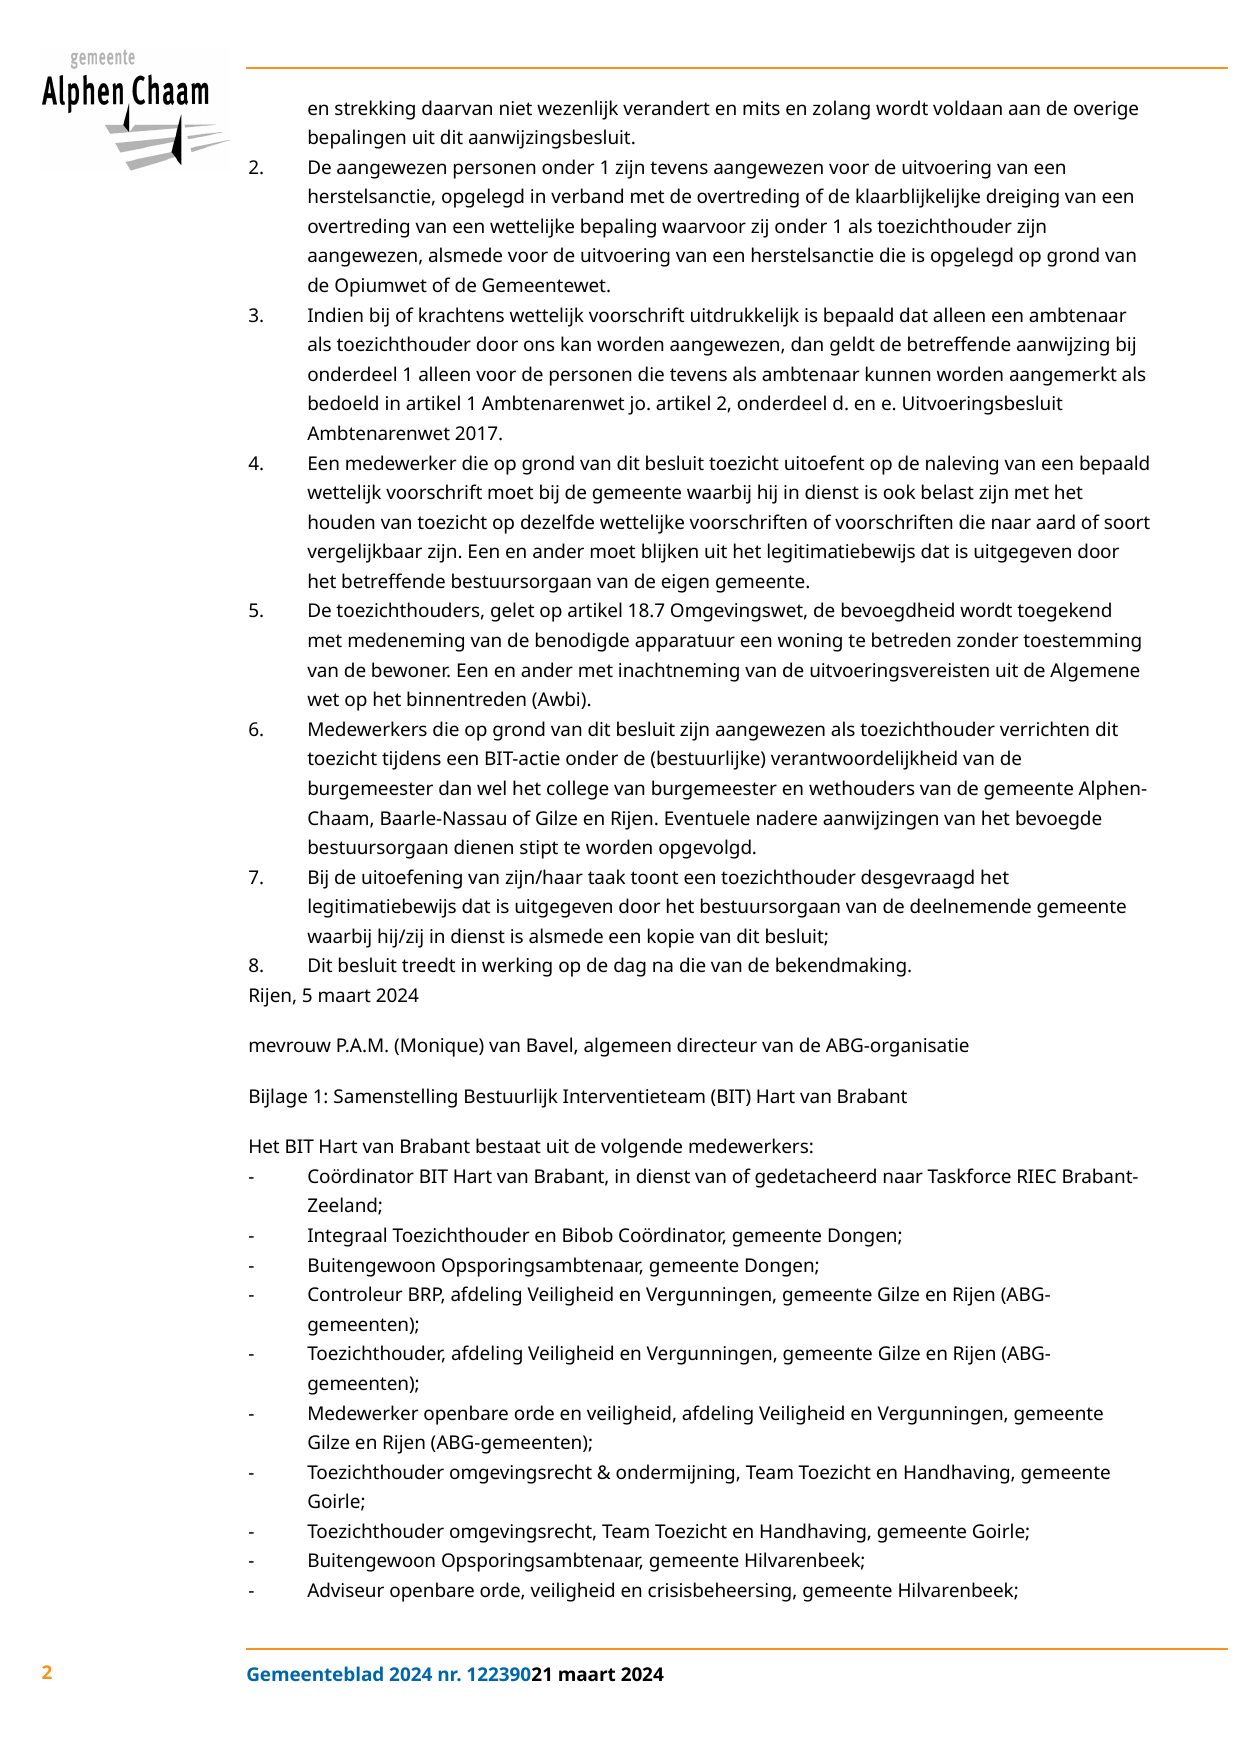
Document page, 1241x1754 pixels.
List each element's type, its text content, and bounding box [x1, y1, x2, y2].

list Medewerkers die op grond van dit besluit zijn aangewezen als toezichthouder verrichten dit toezicht tijdens een BIT-actie onder de (bestuurlijke) verantwoordelijkheid van de burgemeester dan wel het college van burgemeester en wethouders van de gemeente Alphen-Chaam, Baarle-Nassau of Gilze en Rijen. Eventuele nadere aanwijzingen van het bevoegde bestuursorgaan dienen stipt te worden opgevolgd. [248, 716, 1152, 860]
list Toezichthouder omgevingsrecht, Team Toezicht en Handhaving, gemeente Goirle; [248, 1518, 1152, 1544]
text Rijen, 5 maart 2024 [248, 982, 1152, 1008]
list De aangewezen personen onder 1 zijn tevens aangewezen voor de uitvoering van een herstelsanctie, opgelegd in verband met de overtreding of de klaarblijkelijke dreiging van een overtreding van een wettelijke bepaling waarvoor zij onder 1 als toezichthouder zijn aangewezen, alsmede voor de uitvoering van een herstelsanctie die is opgelegd op grond van de Opiumwet of de Gemeentewet. [248, 154, 1152, 298]
list en strekking daarvan niet wezenlijk verandert en mits en zolang wordt voldaan aan de overige bepalingen uit dit aanwijzingsbesluit. [248, 95, 1152, 150]
text Bijlage 1: Samenstelling Bestuurlijk Interventieteam (BIT) Hart van Brabant [248, 1083, 1152, 1109]
list De toezichthouders, gelet op artikel 18.7 Omgevingswet, de bevoegdheid wordt toegekend met medeneming van de benodigde apparatuur een woning te betreden zonder toestemming van de bewoner. Een en ander met inachtneming van de uitvoeringsvereisten uit de Algemene wet op het binnentreden (Awbi). [248, 598, 1152, 712]
list Toezichthouder, afdeling Veiligheid en Vergunningen, gemeente Gilze en Rijen (ABG-gemeenten); [248, 1341, 1152, 1396]
list Bij de uitoefening van zijn/haar taak toont een toezichthouder desgevraagd het legitimatiebewijs dat is uitgegeven door het bestuursorgaan van de deelnemende gemeente waarbij hij/zij in dienst is alsmede een kopie van dit besluit; [248, 864, 1152, 949]
text Het BIT Hart van Brabant bestaat uit de volgende medewerkers: [248, 1133, 1152, 1159]
text mevrouw P.A.M. (Monique) van Bavel, algemeen directeur van de ABG-organisatie [248, 1033, 1152, 1058]
list Buitengewoon Opsporingsambtenaar, gemeente Dongen; [248, 1252, 1152, 1278]
list Dit besluit treedt in werking op de dag na die van de bekendmaking. [248, 953, 1152, 978]
list Medewerker openbare orde en veiligheid, afdeling Veiligheid en Vergunningen, gemeente Gilze en Rijen (ABG-gemeenten); [248, 1400, 1152, 1455]
list Integraal Toezichthouder en Bibob Coördinator, gemeente Dongen; [248, 1222, 1152, 1248]
list Een medewerker die op grond van dit besluit toezicht uitoefent op de naleving van een bepaald wettelijk voorschrift moet bij de gemeente waarbij hij in dienst is ook belast zijn met het houden van toezicht op dezelfde wettelijke voorschriften of voorschriften die naar aard of soort vergelijkbaar zijn. Een en ander moet blijken uit het legitimatiebewijs dat is uitgegeven door het betreffende bestuursorgaan van de eigen gemeente. [248, 450, 1152, 594]
picture [41, 47, 231, 172]
list Coördinator BIT Hart van Brabant, in dienst van of gedetacheerd naar Taskforce RIEC Brabant-Zeeland; [248, 1163, 1152, 1218]
list Controleur BRP, afdeling Veiligheid en Vergunningen, gemeente Gilze en Rijen (ABG-gemeenten); [248, 1281, 1152, 1337]
list Buitengewoon Opsporingsambtenaar, gemeente Hilvarenbeek; [248, 1548, 1152, 1573]
list Toezichthouder omgevingsrecht & ondermijning, Team Toezicht en Handhaving, gemeente Goirle; [248, 1459, 1152, 1514]
list Adviseur openbare orde, veiligheid en crisisbeheersing, gemeente Hilvarenbeek; [248, 1577, 1152, 1603]
list Indien bij of krachtens wettelijk voorschrift uitdrukkelijk is bepaald dat alleen een ambtenaar als toezichthouder door ons kan worden aangewezen, dan geldt de betreffende aanwijzing bij onderdeel 1 alleen voor de personen die tevens als ambtenaar kunnen worden aangemerkt als bedoeld in artikel 1 Ambtenarenwet jo. artikel 2, onderdeel d. en e. Uitvoeringsbesluit Ambtenarenwet 2017. [248, 302, 1152, 446]
